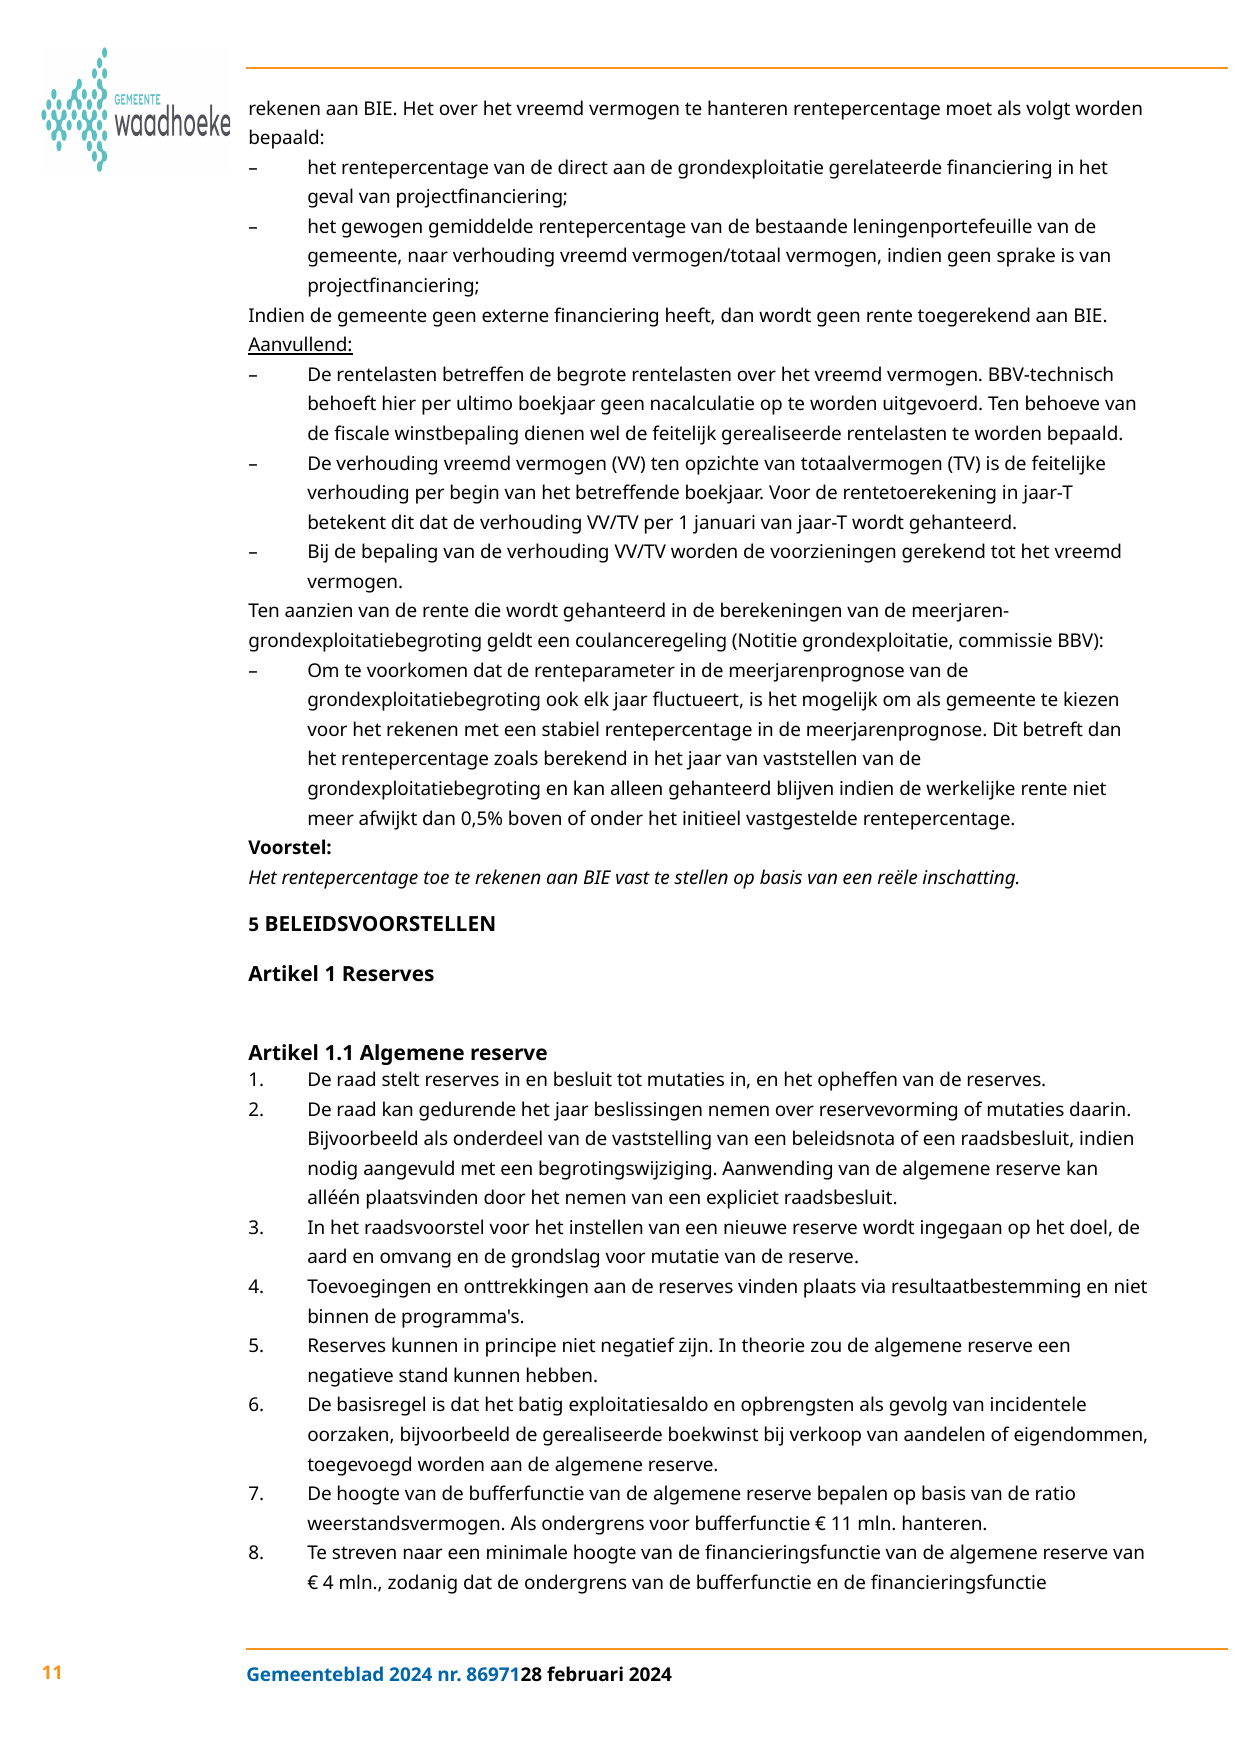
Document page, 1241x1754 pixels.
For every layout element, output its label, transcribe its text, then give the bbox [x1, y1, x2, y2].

list Reserves kunnen in principe niet negatief zijn. In theorie zou de algemene reserve een negatieve stand kunnen hebben. [248, 1332, 1152, 1388]
text Voorstel: [248, 834, 1152, 860]
text Artikel 1.1 Algemene reserve [248, 1038, 1152, 1066]
picture [41, 47, 231, 172]
text rekenen aan BIE. Het over het vreemd vermogen te hanteren rentepercentage moet als volgt worden bepaald: [248, 95, 1152, 150]
list De hoogte van de bufferfunctie van de algemene reserve bepalen op basis van de ratio weerstandsvermogen. Als ondergrens voor bufferfunctie € 11 mln. hanteren. [248, 1480, 1152, 1536]
list De rentelasten betreffen de begrote rentelasten over het vreemd vermogen. BBV-technisch behoeft hier per ultimo boekjaar geen nacalculatie op te worden uitgevoerd. Ten behoeve van de fiscale winstbepaling dienen wel de feitelijk gerealiseerde rentelasten te worden bepaald. [248, 361, 1152, 446]
list De basisregel is dat het batig exploitatiesaldo en opbrengsten als gevolg van incidentele oorzaken, bijvoorbeeld de gerealiseerde boekwinst bij verkoop van aandelen of eigendommen, toegevoegd worden aan de algemene reserve. [248, 1392, 1152, 1476]
list Te streven naar een minimale hoogte van de financieringsfunctie van de algemene reserve van € 4 mln., zodanig dat de ondergrens van de bufferfunctie en de financieringsfunctie [248, 1539, 1152, 1595]
text Aanvullend: [248, 331, 1152, 357]
list De raad kan gedurende het jaar beslissingen nemen over reservevorming of mutaties daarin. Bijvoorbeeld als onderdeel van de vaststelling van een beleidsnota of een raadsbesluit, indien nodig aangevuld met een begrotingswijziging. Aanwending van de algemene reserve kan alléén plaatsvinden door het nemen van een expliciet raadsbesluit. [248, 1096, 1152, 1210]
list De raad stelt reserves in en besluit tot mutaties in, en het opheffen van de reserves. [248, 1066, 1152, 1092]
list het gewogen gemiddelde rentepercentage van de bestaande leningenportefeuille van de gemeente, naar verhouding vreemd vermogen/totaal vermogen, indien geen sprake is van projectfinanciering; [248, 213, 1152, 298]
list Toevoegingen en onttrekkingen aan de reserves vinden plaats via resultaatbestemming en niet binnen de programma's. [248, 1273, 1152, 1328]
text 5 BELEIDSVOORSTELLEN [248, 909, 1152, 938]
list In het raadsvoorstel voor het instellen van een nieuwe reserve wordt ingegaan op het doel, de aard en omvang en de grondslag voor mutatie van de reserve. [248, 1214, 1152, 1269]
text Artikel 1 Reserves [248, 959, 1152, 987]
text Het rentepercentage toe te rekenen aan BIE vast te stellen op basis van een reële inschatting. [248, 864, 1152, 890]
list Bij de bepaling van de verhouding VV/TV worden de voorzieningen gerekend tot het vreemd vermogen. [248, 538, 1152, 594]
text Indien de gemeente geen externe financiering heeft, dan wordt geen rente toegerekend aan BIE. [248, 302, 1152, 328]
list het rentepercentage van de direct aan de grondexploitatie gerelateerde financiering in het geval van projectfinanciering; [248, 154, 1152, 209]
list De verhouding vreemd vermogen (VV) ten opzichte van totaalvermogen (TV) is de feitelijke verhouding per begin van het betreffende boekjaar. Voor de rentetoerekening in jaar-T betekent dit dat de verhouding VV/TV per 1 januari van jaar-T wordt gehanteerd. [248, 450, 1152, 535]
list Om te voorkomen dat de renteparameter in de meerjarenprognose van de grondexploitatiebegroting ook elk jaar fluctueert, is het mogelijk om als gemeente te kiezen voor het rekenen met een stabiel rentepercentage in de meerjarenprognose. Dit betreft dan het rentepercentage zoals berekend in het jaar van vaststellen van de grondexploitatiebegroting en kan alleen gehanteerd blijven indien de werkelijke rente niet meer afwijkt dan 0,5% boven of onder het initieel vastgestelde rentepercentage. [248, 657, 1152, 831]
text Ten aanzien van de rente die wordt gehanteerd in de berekeningen van de meerjaren- grondexploitatiebegroting geldt een coulanceregeling (Notitie grondexploitatie, commissie BBV): [248, 598, 1152, 653]
